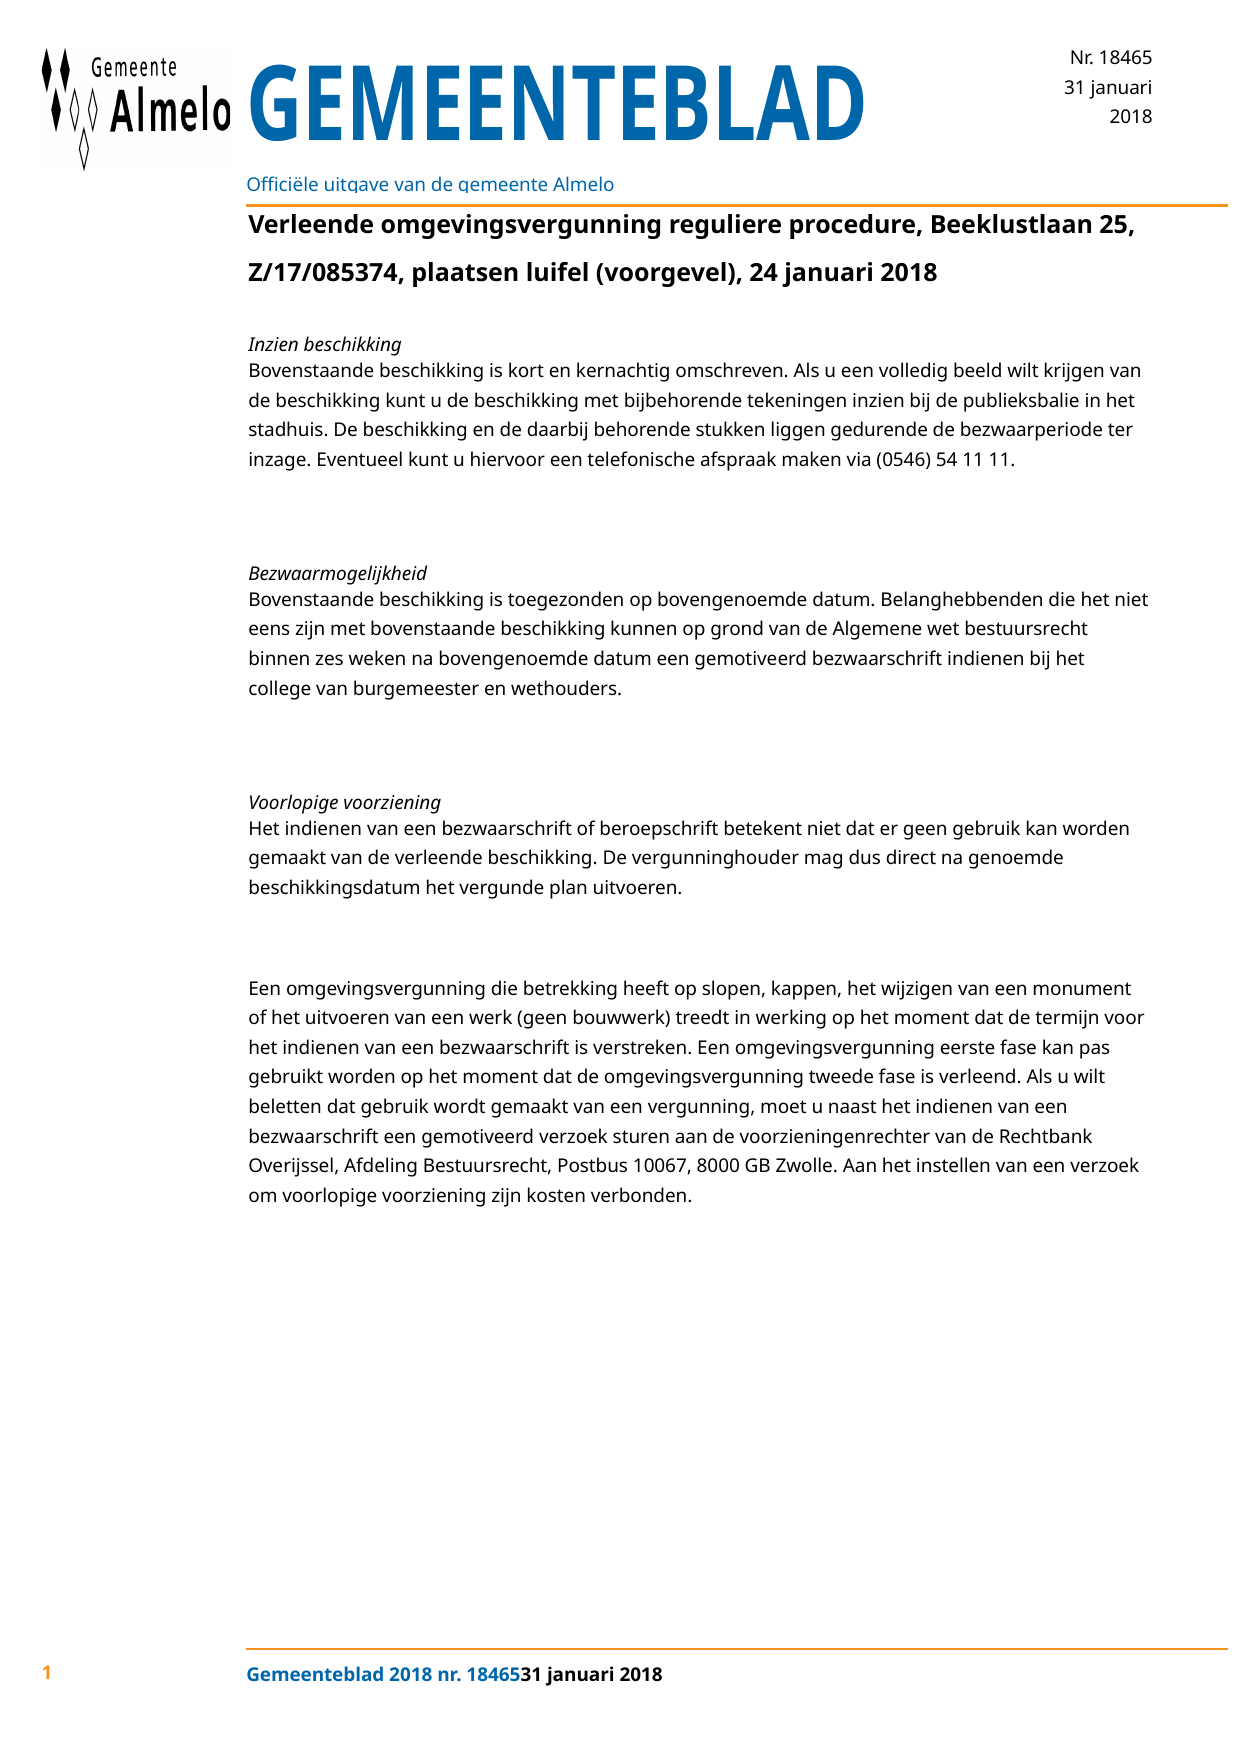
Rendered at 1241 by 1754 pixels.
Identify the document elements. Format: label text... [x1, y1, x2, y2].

text Bovenstaande beschikking is toegezonden op bovengenoemde datum. Belanghebbenden die het niet eens zijn met bovenstaande beschikking kunnen op grond van de Algemene wet bestuursrecht binnen zes weken na bovengenoemde datum een gemotiveerd bezwaarschrift indienen bij het college van burgemeester en wethouders. [248, 586, 1152, 701]
text Bovenstaande beschikking is kort en kernachtig omschreven. Als u een volledig beeld wilt krijgen van de beschikking kunt u de beschikking met bijbehorende tekeningen inzien bij de publieksbalie in het stadhuis. De beschikking en de daarbij behorende stukken liggen gedurende de bezwaarperiode ter inzage. Eventueel kunt u hiervoor een telefonische afspraak maken via (0546) 54 11 11. [248, 357, 1152, 472]
text Bezwaarmogelijkheid [248, 560, 1152, 586]
text Inzien beschikking [248, 331, 1152, 357]
picture [41, 47, 231, 172]
text Verleende omgevingsvergunning reguliere procedure, Beeklustlaan 25, Z/17/085374, plaatsen luifel (voorgevel), 24 januari 2018 [248, 207, 1152, 288]
text Het indienen van een bezwaarschrift of beroepschrift betekent niet dat er geen gebruik kan worden gemaakt van de verleende beschikking. De vergunninghouder mag dus direct na genoemde beschikkingsdatum het vergunde plan uitvoeren. [248, 815, 1152, 900]
text Voorlopige voorziening [248, 789, 1152, 815]
text Een omgevingsvergunning die betrekking heeft op slopen, kappen, het wijzigen van een monument of het uitvoeren van een werk (geen bouwwerk) treedt in werking op het moment dat de termijn voor het indienen van een bezwaarschrift is verstreken. Een omgevingsvergunning eerste fase kan pas gebruikt worden op het moment dat de omgevingsvergunning tweede fase is verleend. Als u wilt beletten dat gebruik wordt gemaakt van een vergunning, moet u naast het indienen van een bezwaarschrift een gemotiveerd verzoek sturen aan de voorzieningenrechter van de Rechtbank Overijssel, Afdeling Bestuursrecht, Postbus 10067, 8000 GB Zwolle. Aan het instellen van een verzoek om voorlopige voorziening zijn kosten verbonden. [248, 975, 1152, 1208]
